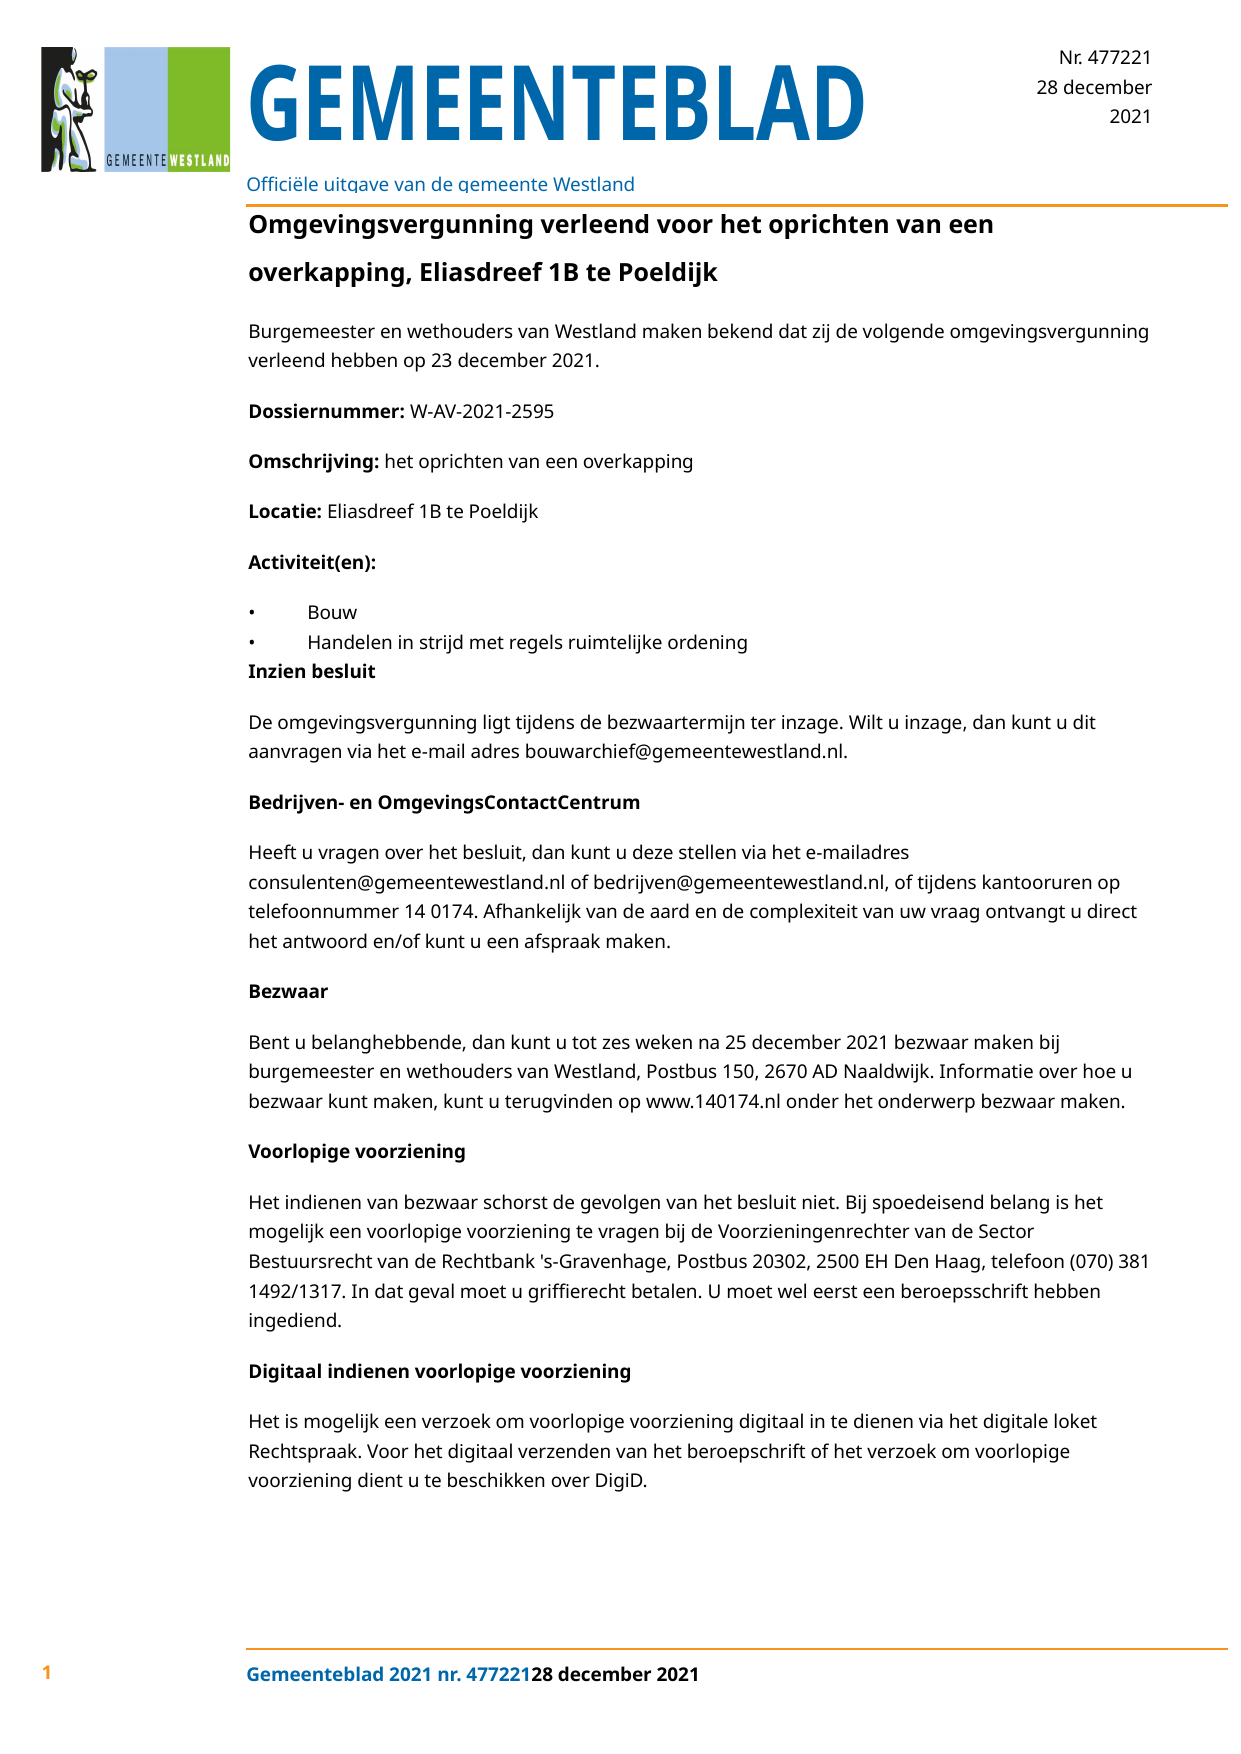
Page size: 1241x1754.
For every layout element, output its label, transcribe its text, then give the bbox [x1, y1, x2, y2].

text Digitaal indienen voorlopige voorziening [248, 1358, 1152, 1384]
text Het indienen van bezwaar schorst de gevolgen van het besluit niet. Bij spoedeisend belang is het mogelijk een voorlopige voorziening te vragen bij de Voorzieningenrechter van de Sector Bestuursrecht van de Rechtbank 's-Gravenhage, Postbus 20302, 2500 EH Den Haag, telefoon (070) 381 1492/1317. In dat geval moet u griffierecht betalen. U moet wel eerst een beroepsschrift hebben ingediend. [248, 1189, 1152, 1333]
text Locatie: Eliasdreef 1B te Poeldijk [248, 499, 1152, 524]
picture [41, 47, 231, 172]
text Voorlopige voorziening [248, 1139, 1152, 1164]
text Het is mogelijk een verzoek om voorlopige voorziening digitaal in te dienen via het digitale loket Rechtspraak. Voor het digitaal verzenden van het beroepschrift of het verzoek om voorlopige voorziening dient u te beschikken over DigiD. [248, 1408, 1152, 1493]
text Bedrijven- en OmgevingsContactCentrum [248, 789, 1152, 815]
list Bouw [248, 599, 1152, 625]
text Bent u belanghebbende, dan kunt u tot zes weken na 25 december 2021 bezwaar maken bij burgemeester en wethouders van Westland, Postbus 150, 2670 AD Naaldwijk. Informatie over hoe u bezwaar kunt maken, kunt u terugvinden op www.140174.nl onder het onderwerp bezwaar maken. [248, 1029, 1152, 1114]
text Heeft u vragen over het besluit, dan kunt u deze stellen via het e-mailadres consulenten@gemeentewestland.nl of bedrijven@gemeentewestland.nl, of tijdens kantooruren op telefoonnummer 14 0174. Afhankelijk van de aard en de complexiteit van uw vraag ontvangt u direct het antwoord en/of kunt u een afspraak maken. [248, 839, 1152, 954]
text Activiteit(en): [248, 549, 1152, 575]
text De omgevingsvergunning ligt tijdens de bezwaartermijn ter inzage. Wilt u inzage, dan kunt u dit aanvragen via het e-mail adres bouwarchief@gemeentewestland.nl. [248, 709, 1152, 764]
text Omschrijving: het oprichten van een overkapping [248, 448, 1152, 474]
text Inzien besluit [248, 659, 1152, 684]
text Burgemeester en wethouders van Westland maken bekend dat zij de volgende omgevingsvergunning verleend hebben op 23 december 2021. [248, 318, 1152, 373]
list Handelen in strijd met regels ruimtelijke ordening [248, 629, 1152, 655]
text Dossiernummer: W-AV-2021-2595 [248, 398, 1152, 424]
text Omgevingsvergunning verleend voor het oprichten van een overkapping, Eliasdreef 1B te Poeldijk [248, 207, 1152, 288]
text Bezwaar [248, 979, 1152, 1004]
